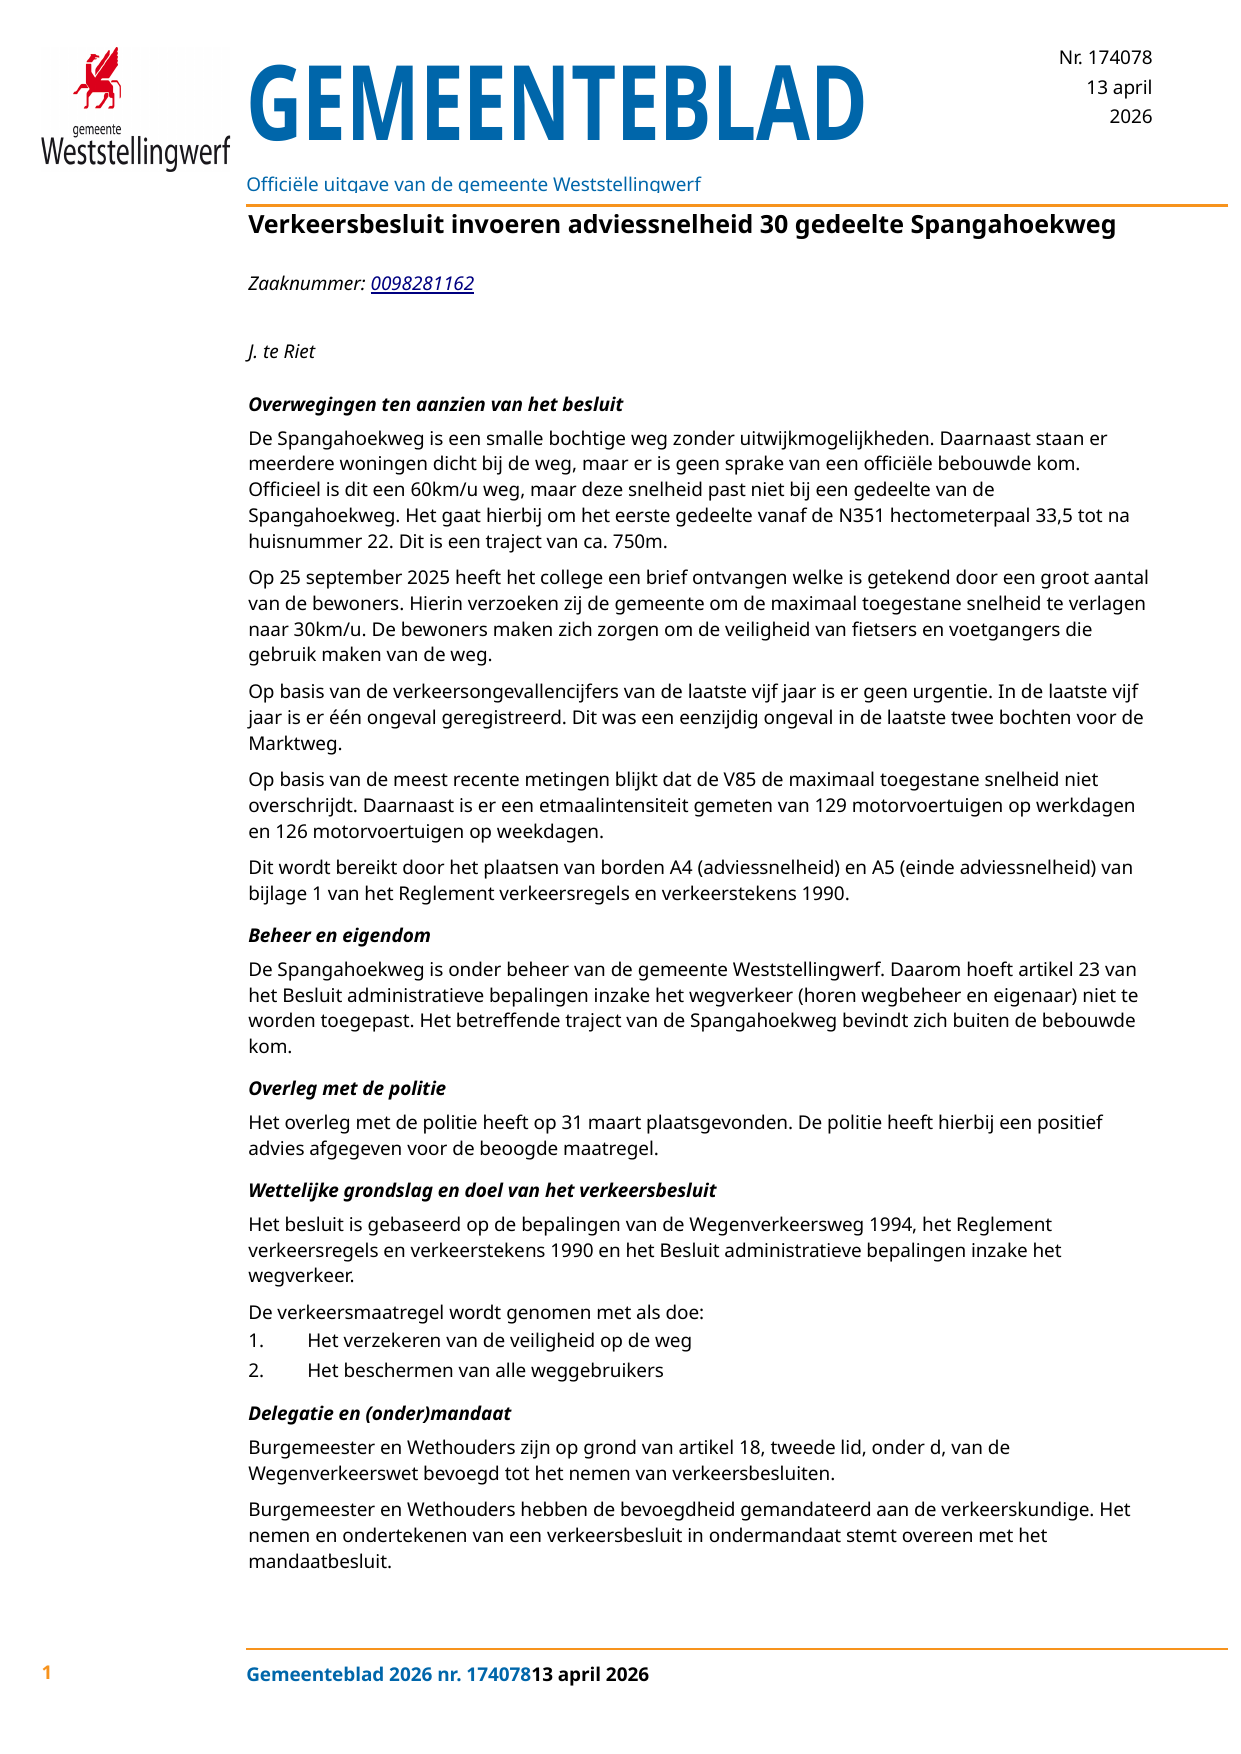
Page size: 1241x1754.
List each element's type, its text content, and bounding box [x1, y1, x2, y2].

text Op basis van de meest recente metingen blijkt dat de V85 de maximaal toegestane snelheid niet overschrijdt. Daarnaast is er een etmaalintensiteit gemeten van 129 motorvoertuigen op werkdagen en 126 motorvoertuigen op weekdagen. [248, 766, 1152, 844]
text Burgemeester en Wethouders hebben de bevoegdheid gemandateerd aan de verkeerskundige. Het nemen en ondertekenen van een verkeersbesluit in ondermandaat stemt overeen met het mandaatbesluit. [248, 1497, 1152, 1574]
text Op basis van de verkeersongevallencijfers van de laatste vijf jaar is er geen urgentie. In de laatste vijf jaar is er één ongeval geregistreerd. Dit was een eenzijdig ongeval in de laatste twee bochten voor de Marktweg. [248, 678, 1152, 756]
text Het overleg met de politie heeft op 31 maart plaatsgevonden. De politie heeft hierbij een positief advies afgegeven voor de beoogde maatregel. [248, 1109, 1152, 1161]
picture [41, 47, 231, 172]
text Overwegingen ten aanzien van het besluit [248, 391, 1152, 417]
text Wettelijke grondslag en doel van het verkeersbesluit [248, 1177, 1152, 1203]
text Burgemeester en Wethouders zijn op grond van artikel 18, tweede lid, onder d, van de Wegenverkeerswet bevoegd tot het nemen van verkeersbesluiten. [248, 1434, 1152, 1486]
text Op 25 september 2025 heeft het college een brief ontvangen welke is getekend door een groot aantal van de bewoners. Hierin verzoeken zij de gemeente om de maximaal toegestane snelheid te verlagen naar 30km/u. De bewoners maken zich zorgen om de veiligheid van fietsers en voetgangers die gebruik maken van de weg. [248, 564, 1152, 667]
text De verkeersmaatregel wordt genomen met als doe: [248, 1299, 1152, 1325]
text Beheer en eigendom [248, 922, 1152, 948]
list Het verzekeren van de veiligheid op de weg [248, 1327, 1152, 1353]
text Zaaknummer: 0098281162 [248, 270, 1152, 296]
text De Spangahoekweg is onder beheer van de gemeente Weststellingwerf. Daarom hoeft artikel 23 van het Besluit administratieve bepalingen inzake het wegverkeer (horen wegbeheer en eigenaar) niet te worden toegepast. Het betreffende traject van de Spangahoekweg bevindt zich buiten de bebouwde kom. [248, 956, 1152, 1059]
text Het besluit is gebaseerd op de bepalingen van de Wegenverkeersweg 1994, het Reglement verkeersregels en verkeerstekens 1990 en het Besluit administratieve bepalingen inzake het wegverkeer. [248, 1211, 1152, 1288]
list Het beschermen van alle weggebruikers [248, 1357, 1152, 1383]
text Overleg met de politie [248, 1075, 1152, 1101]
text J. te Riet [248, 338, 1152, 364]
text Verkeersbesluit invoeren adviessnelheid 30 gedeelte Spangahoekweg [248, 207, 1152, 241]
text Delegatie en (onder)mandaat [248, 1400, 1152, 1426]
text De Spangahoekweg is een smalle bochtige weg zonder uitwijkmogelijkheden. Daarnaast staan er meerdere woningen dicht bij de weg, maar er is geen sprake van een officiële bebouwde kom. Officieel is dit een 60km/u weg, maar deze snelheid past niet bij een gedeelte van de Spangahoekweg. Het gaat hierbij om het eerste gedeelte vanaf de N351 hectometerpaal 33,5 tot na huisnummer 22. Dit is een traject van ca. 750m. [248, 425, 1152, 553]
text Dit wordt bereikt door het plaatsen van borden A4 (adviessnelheid) en A5 (einde adviessnelheid) van bijlage 1 van het Reglement verkeersregels en verkeerstekens 1990. [248, 854, 1152, 906]
